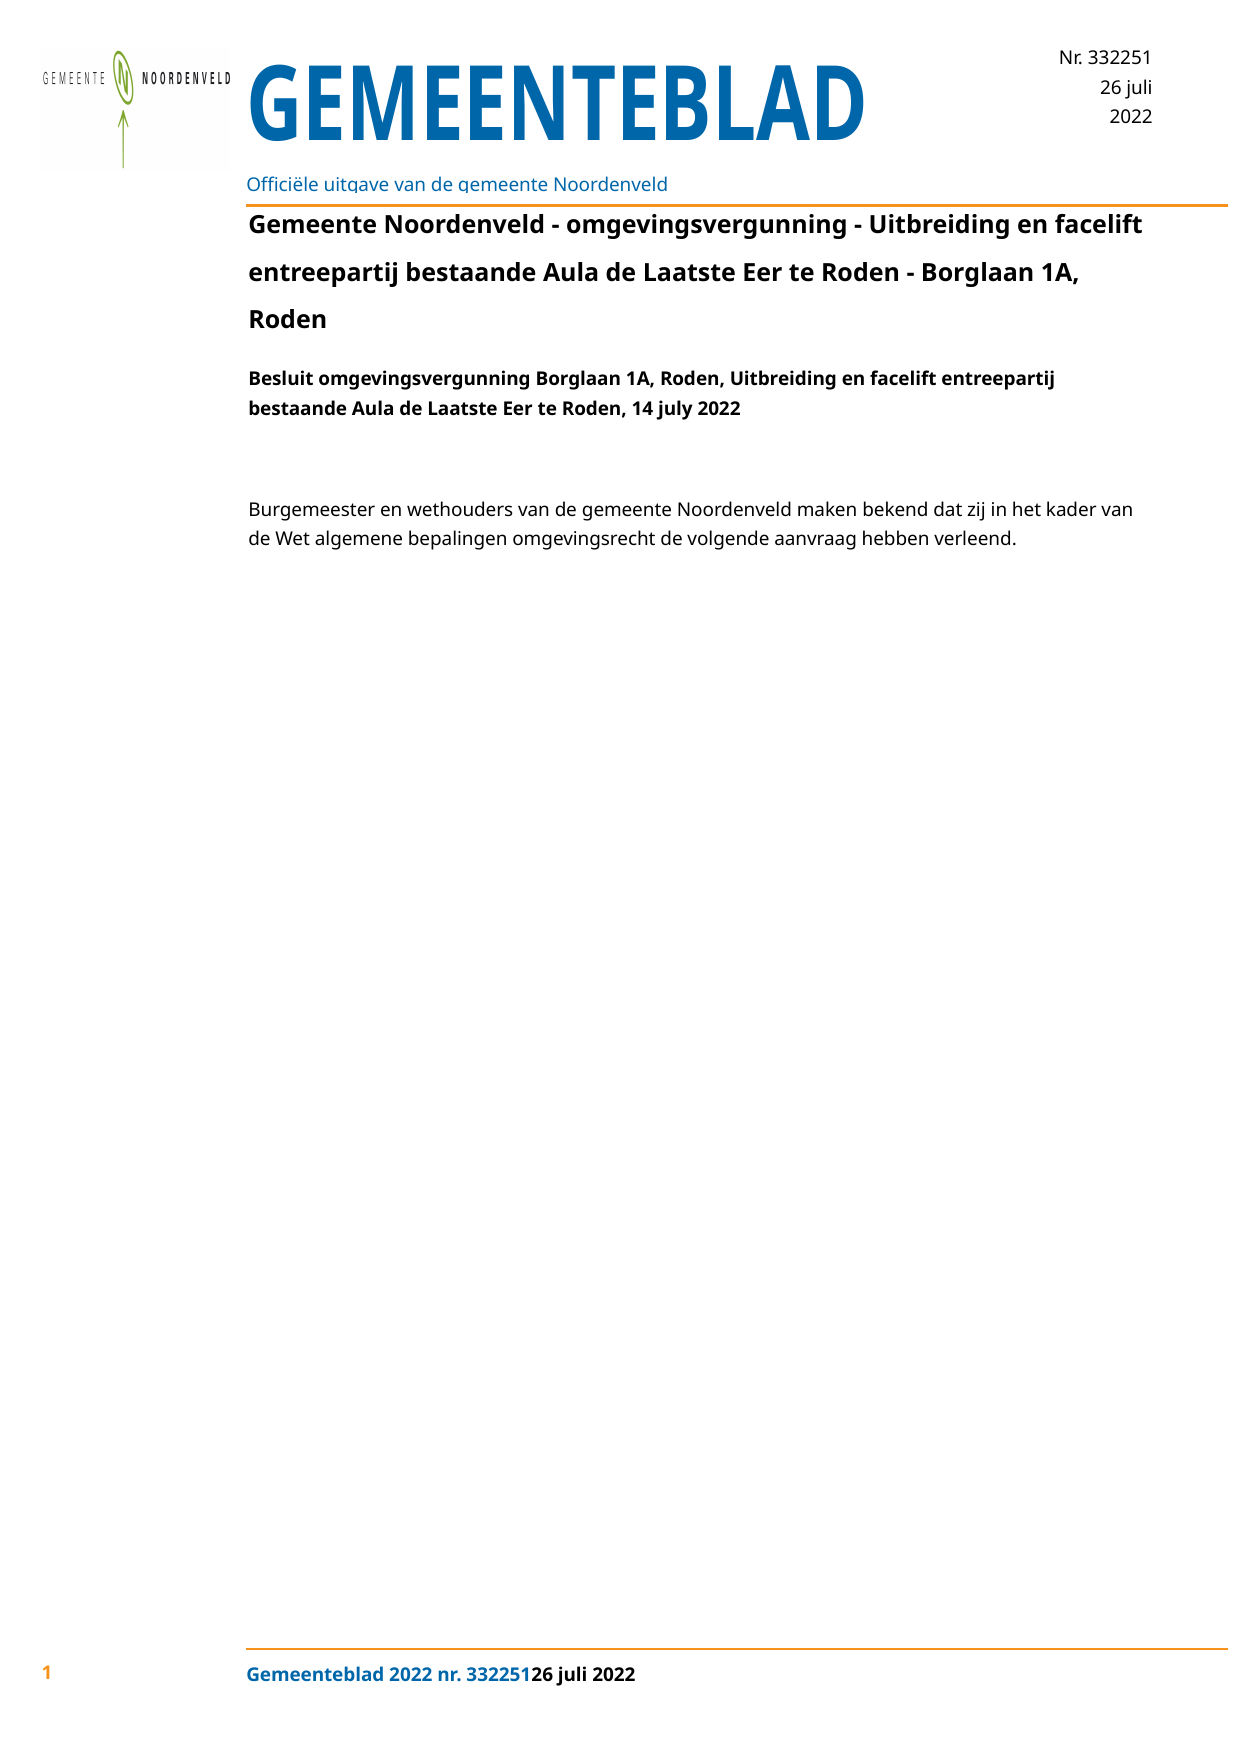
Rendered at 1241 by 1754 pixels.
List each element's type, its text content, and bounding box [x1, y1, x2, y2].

picture [41, 47, 231, 172]
text Gemeente Noordenveld - omgevingsvergunning - Uitbreiding en facelift entreepartij bestaande Aula de Laatste Eer te Roden - Borglaan 1A, Roden [248, 207, 1152, 336]
text Besluit omgevingsvergunning Borglaan 1A, Roden, Uitbreiding en facelift entreepartij bestaande Aula de Laatste Eer te Roden, 14 july 2022 [248, 366, 1152, 421]
text Burgemeester en wethouders van de gemeente Noordenveld maken bekend dat zij in het kader van de Wet algemene bepalingen omgevingsrecht de volgende aanvraag hebben verleend. [248, 496, 1152, 551]
